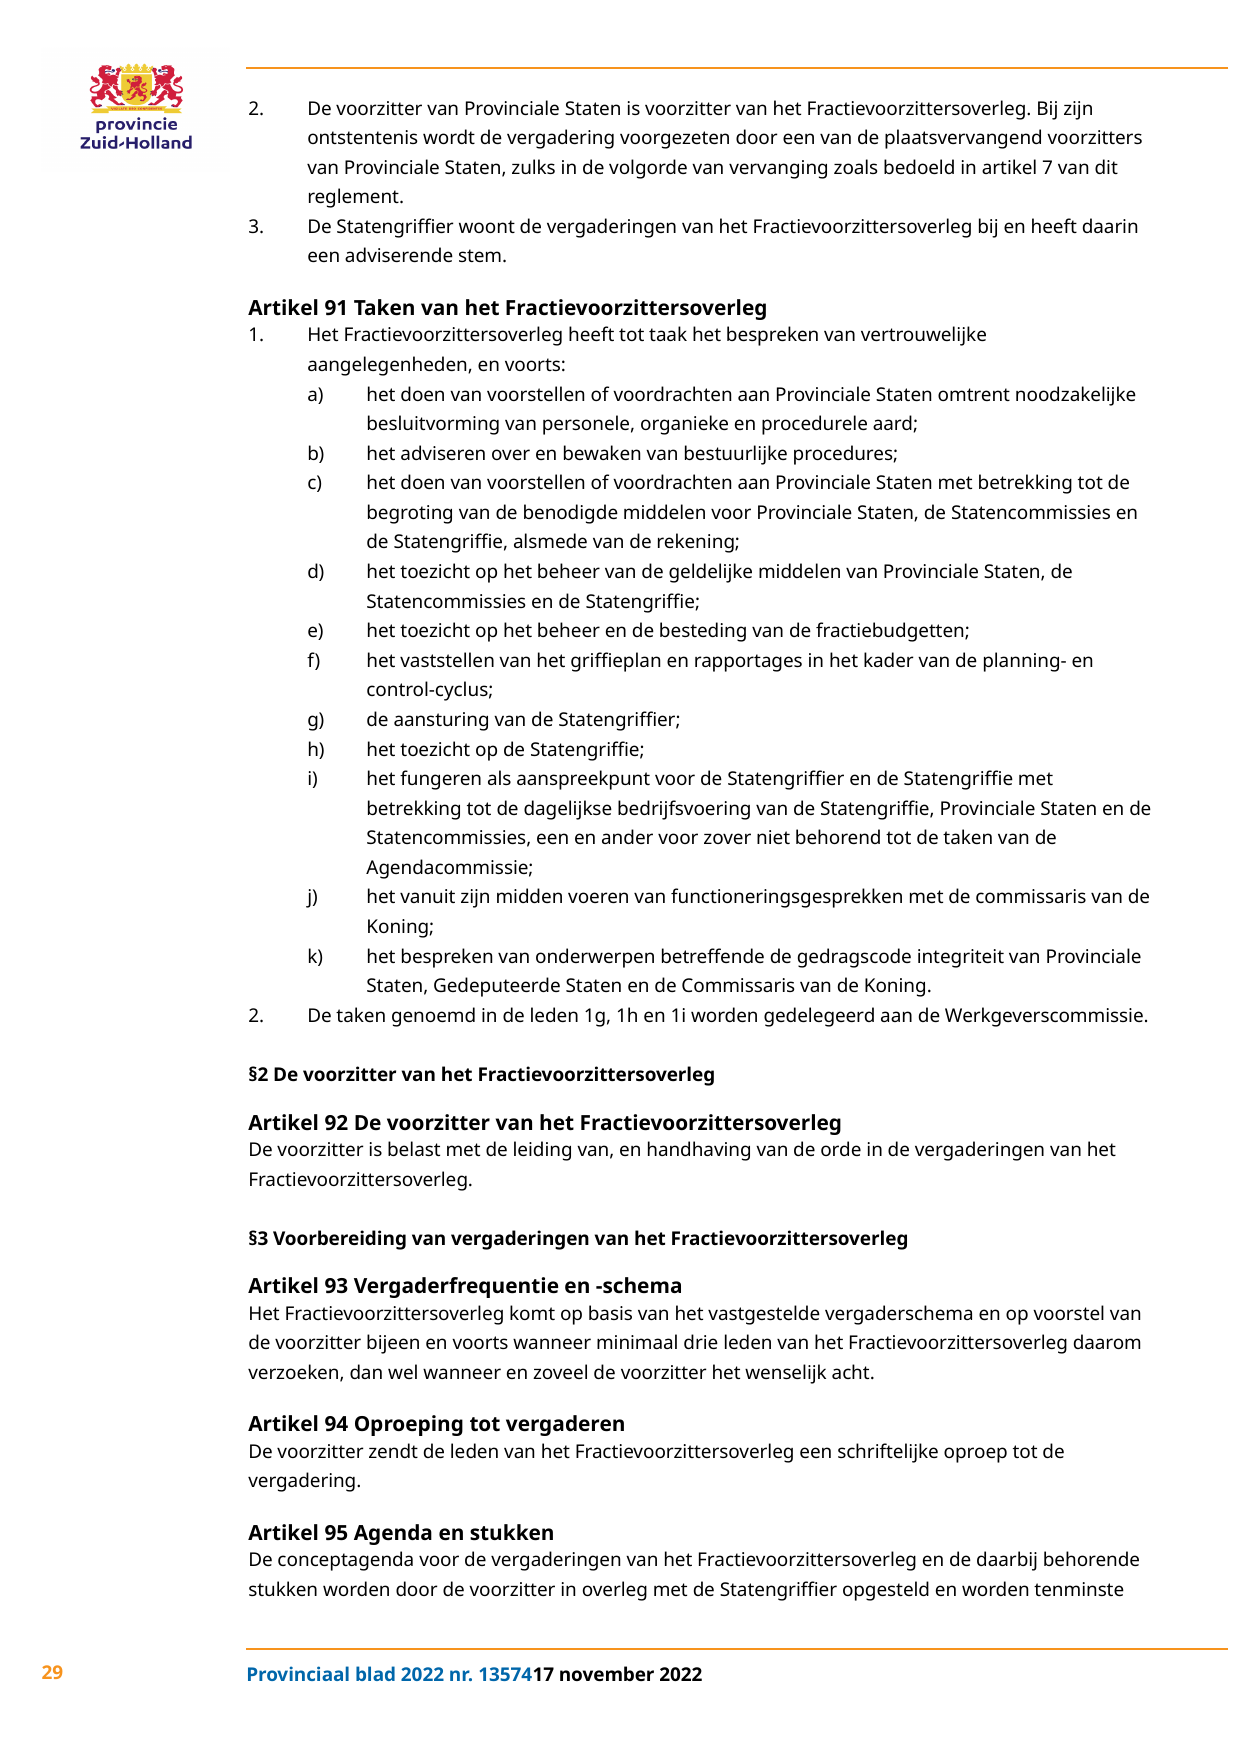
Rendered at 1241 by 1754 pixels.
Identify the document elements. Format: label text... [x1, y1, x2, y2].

list het bespreken van onderwerpen betreffende de gedragscode integriteit van Provinciale Staten, Gedeputeerde Staten en de Commissaris van de Koning. [307, 943, 1152, 998]
text Artikel 95 Agenda en stukken [248, 1518, 1152, 1546]
text Artikel 92 De voorzitter van het Fractievoorzittersoverleg [248, 1108, 1152, 1136]
text De voorzitter zendt de leden van het Fractievoorzittersoverleg een schriftelijke oproep tot de vergadering. [248, 1438, 1152, 1493]
list het toezicht op het beheer en de besteding van de fractiebudgetten; [307, 617, 1152, 643]
text Artikel 91 Taken van het Fractievoorzittersoverleg [248, 293, 1152, 322]
list De taken genoemd in de leden 1g, 1h en 1i worden gedelegeerd aan de Werkgeverscommissie. [248, 1002, 1152, 1028]
list het doen van voorstellen of voordrachten aan Provinciale Staten met betrekking tot de begroting van de benodigde middelen voor Provinciale Staten, de Statencommissies en de Statengriffie, alsmede van de rekening; [307, 469, 1152, 554]
list Het Fractievoorzittersoverleg heeft tot taak het bespreken van vertrouwelijke aangelegenheden, en voorts: [248, 322, 1152, 377]
list de aansturing van de Statengriffier; [307, 706, 1152, 732]
list het fungeren als aanspreekpunt voor de Statengriffier en de Statengriffie met betrekking tot de dagelijkse bedrijfsvoering van de Statengriffie, Provinciale Staten en de Statencommissies, een en ander voor zover niet behorend tot de taken van de Agendacommissie; [307, 765, 1152, 880]
picture [41, 47, 231, 172]
text Het Fractievoorzittersoverleg komt op basis van het vastgestelde vergaderschema en op voorstel van de voorzitter bijeen en voorts wanneer minimaal drie leden van het Fractievoorzittersoverleg daarom verzoeken, dan wel wanneer en zoveel de voorzitter het wenselijk acht. [248, 1300, 1152, 1385]
text Artikel 94 Oproeping tot vergaderen [248, 1409, 1152, 1438]
list De Statengriffier woont de vergaderingen van het Fractievoorzittersoverleg bij en heeft daarin een adviserende stem. [248, 213, 1152, 268]
list het adviseren over en bewaken van bestuurlijke procedures; [307, 440, 1152, 466]
text §2 De voorzitter van het Fractievoorzittersoverleg [248, 1061, 1152, 1087]
text §3 Voorbereiding van vergaderingen van het Fractievoorzittersoverleg [248, 1225, 1152, 1251]
text De conceptagenda voor de vergaderingen van het Fractievoorzittersoverleg en de daarbij behorende stukken worden door de voorzitter in overleg met de Statengriffier opgesteld en worden tenminste [248, 1546, 1152, 1602]
list het toezicht op het beheer van de geldelijke middelen van Provinciale Staten, de Statencommissies en de Statengriffie; [307, 558, 1152, 613]
text Artikel 93 Vergaderfrequentie en -schema [248, 1271, 1152, 1300]
list het toezicht op de Statengriffie; [307, 736, 1152, 761]
list De voorzitter van Provinciale Staten is voorzitter van het Fractievoorzittersoverleg. Bij zijn ontstentenis wordt de vergadering voorgezeten door een van de plaatsvervangend voorzitters van Provinciale Staten, zulks in de volgorde van vervanging zoals bedoeld in artikel 7 van dit reglement. [248, 95, 1152, 209]
list het vanuit zijn midden voeren van functioneringsgesprekken met de commissaris van de Koning; [307, 884, 1152, 939]
list het doen van voorstellen of voordrachten aan Provinciale Staten omtrent noodzakelijke besluitvorming van personele, organieke en procedurele aard; [307, 381, 1152, 436]
list het vaststellen van het griffieplan en rapportages in het kader van de planning- en control-cyclus; [307, 647, 1152, 702]
text De voorzitter is belast met de leiding van, en handhaving van de orde in de vergaderingen van het Fractievoorzittersoverleg. [248, 1136, 1152, 1191]
